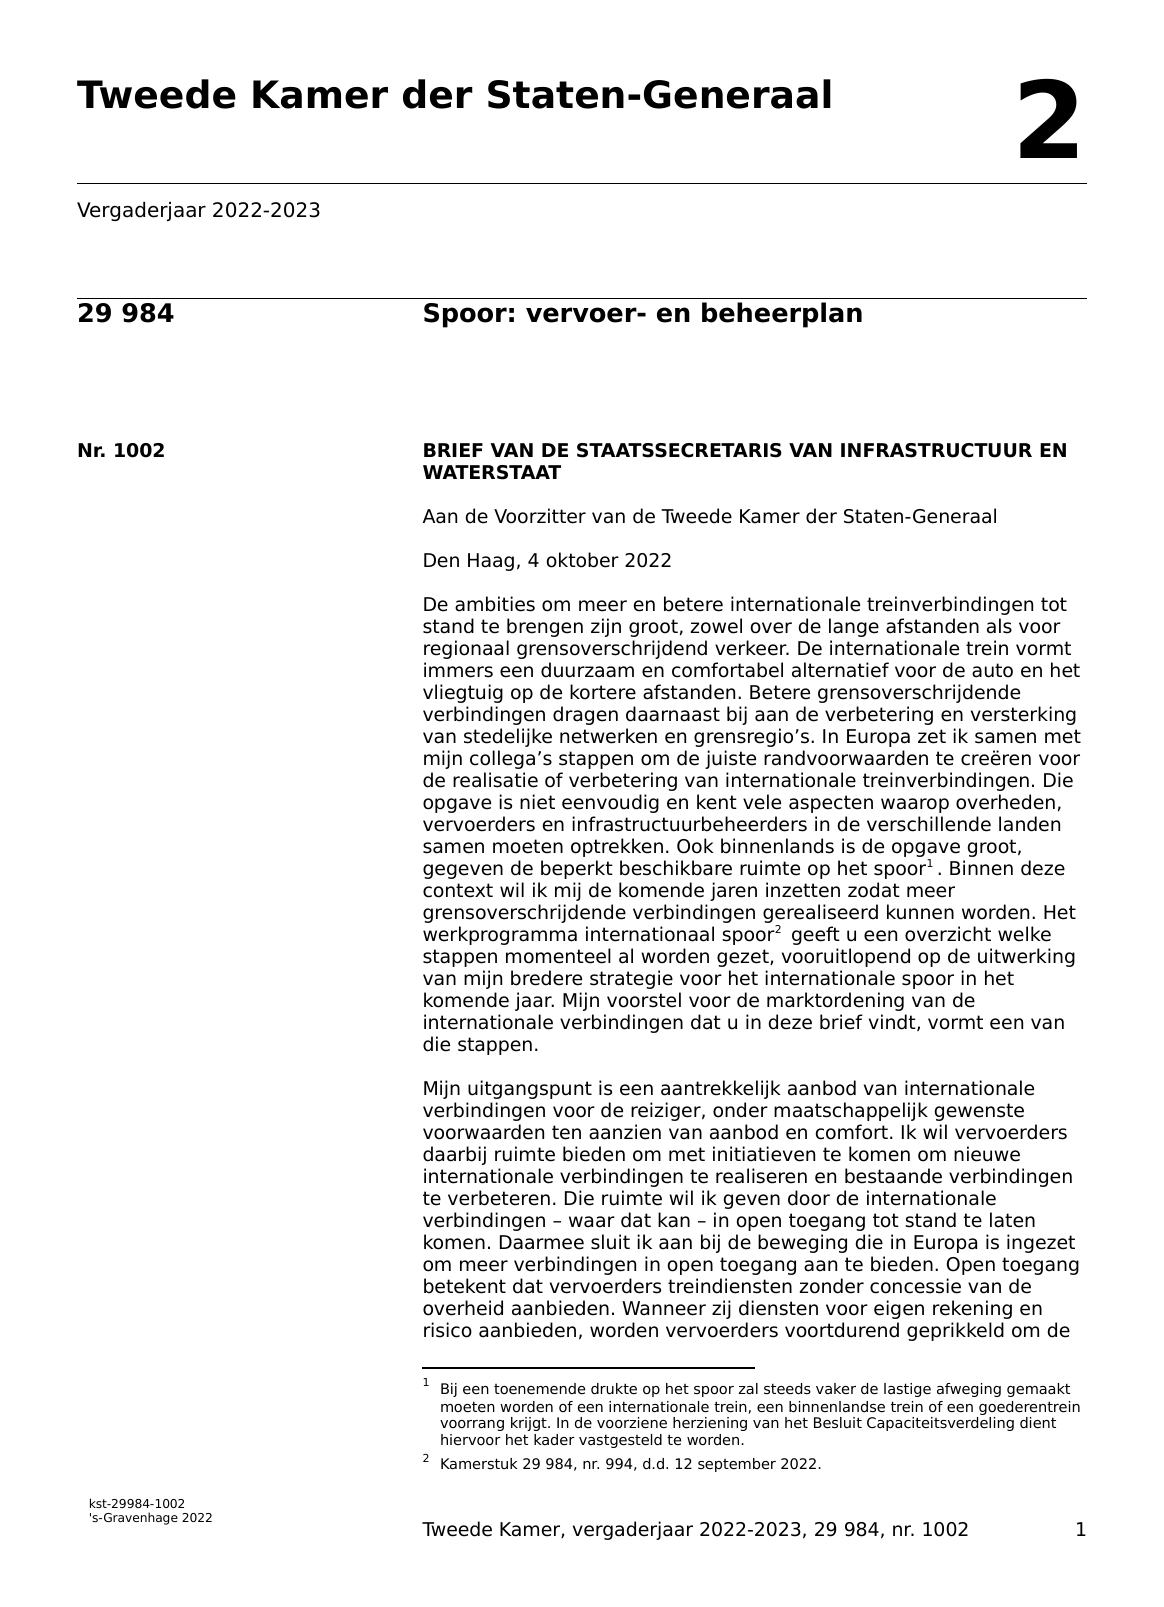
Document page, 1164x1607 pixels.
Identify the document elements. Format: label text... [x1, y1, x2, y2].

subtitle Nr. 1002 BRIEF VAN DE STAATSSECRETARIS VAN INFRASTRUCTUUR EN WATERSTAAT [77, 440, 1087, 484]
text 's-Gravenhage 2022 [88, 1511, 323, 1525]
table_header 2 [886, 59, 1087, 183]
text Den Haag, 4 oktober 2022 [422, 550, 1087, 572]
table_cell Vergaderjaar 2022-2023 [77, 184, 1087, 298]
text Bij een toenemende drukte op het spoor zal steeds vaker de lastige afweging gemaakt moeten worden of een internationale trein, een binnenlandse trein of een goederentrein voorrang krijgt. In de voorziene herziening van het Besluit Capaciteitsverdeling dient hiervoor het kader vastgesteld te worden. [422, 1377, 1087, 1449]
text Aan de Voorzitter van de Tweede Kamer der Staten-Generaal [422, 506, 1087, 528]
text Mijn uitgangspunt is een aantrekkelijk aanbod van internationale verbindingen voor de reiziger, onder maatschappelijk gewenste voorwaarden ten aanzien van aanbod en comfort. Ik wil vervoerders daarbij ruimte bieden om met initiatieven te komen om nieuwe internationale verbindingen te realiseren en bestaande verbindingen te verbeteren. Die ruimte wil ik geven door de internationale verbindingen – waar dat kan – in open toegang tot stand te laten komen. Daarmee sluit ik aan bij de beweging die in Europa is ingezet om meer verbindingen in open toegang aan te bieden. Open toegang betekent dat vervoerders treindiensten zonder concessie van de overheid aanbieden. Wanneer zij diensten voor eigen rekening en risico aanbieden, worden vervoerders voortdurend geprikkeld om de [422, 1078, 1087, 1342]
text kst-29984-1002 [88, 1497, 323, 1511]
text Kamerstuk 29 984, nr. 994, d.d. 12 september 2022. [422, 1452, 1087, 1474]
text De ambities om meer en betere internationale treinverbindingen tot stand te brengen zijn groot, zowel over de lange afstanden als voor regionaal grensoverschrijdend verkeer. De internationale trein vormt immers een duurzaam en comfortabel alternatief voor de auto en het vliegtuig op de kortere afstanden. Betere grensoverschrijdende verbindingen dragen daarnaast bij aan de verbetering en versterking van stedelijke netwerken en grensregio’s. In Europa zet ik samen met mijn collega’s stappen om de juiste randvoorwaarden te creëren voor de realisatie of verbetering van internationale treinverbindingen. Die opgave is niet eenvoudig en kent vele aspecten waarop overheden, vervoerders en infrastructuurbeheerders in de verschillende landen samen moeten optrekken. Ook binnenlands is de opgave groot, gegeven de beperkt beschikbare ruimte op het spoor. Binnen deze context wil ik mij de komende jaren inzetten zodat meer grensoverschrijdende verbindingen gerealiseerd kunnen worden. Het werkprogramma internationaal spoor geeft u een overzicht welke stappen momenteel al worden gezet, vooruitlopend op de uitwerking van mijn bredere strategie voor het internationale spoor in het komende jaar. Mijn voorstel voor de marktordening van de internationale verbindingen dat u in deze brief vindt, vormt een van die stappen. [422, 594, 1087, 1056]
table_header Tweede Kamer der Staten-Generaal [77, 59, 886, 183]
subtitle 29 984 Spoor: vervoer- en beheerplan [77, 299, 1087, 329]
